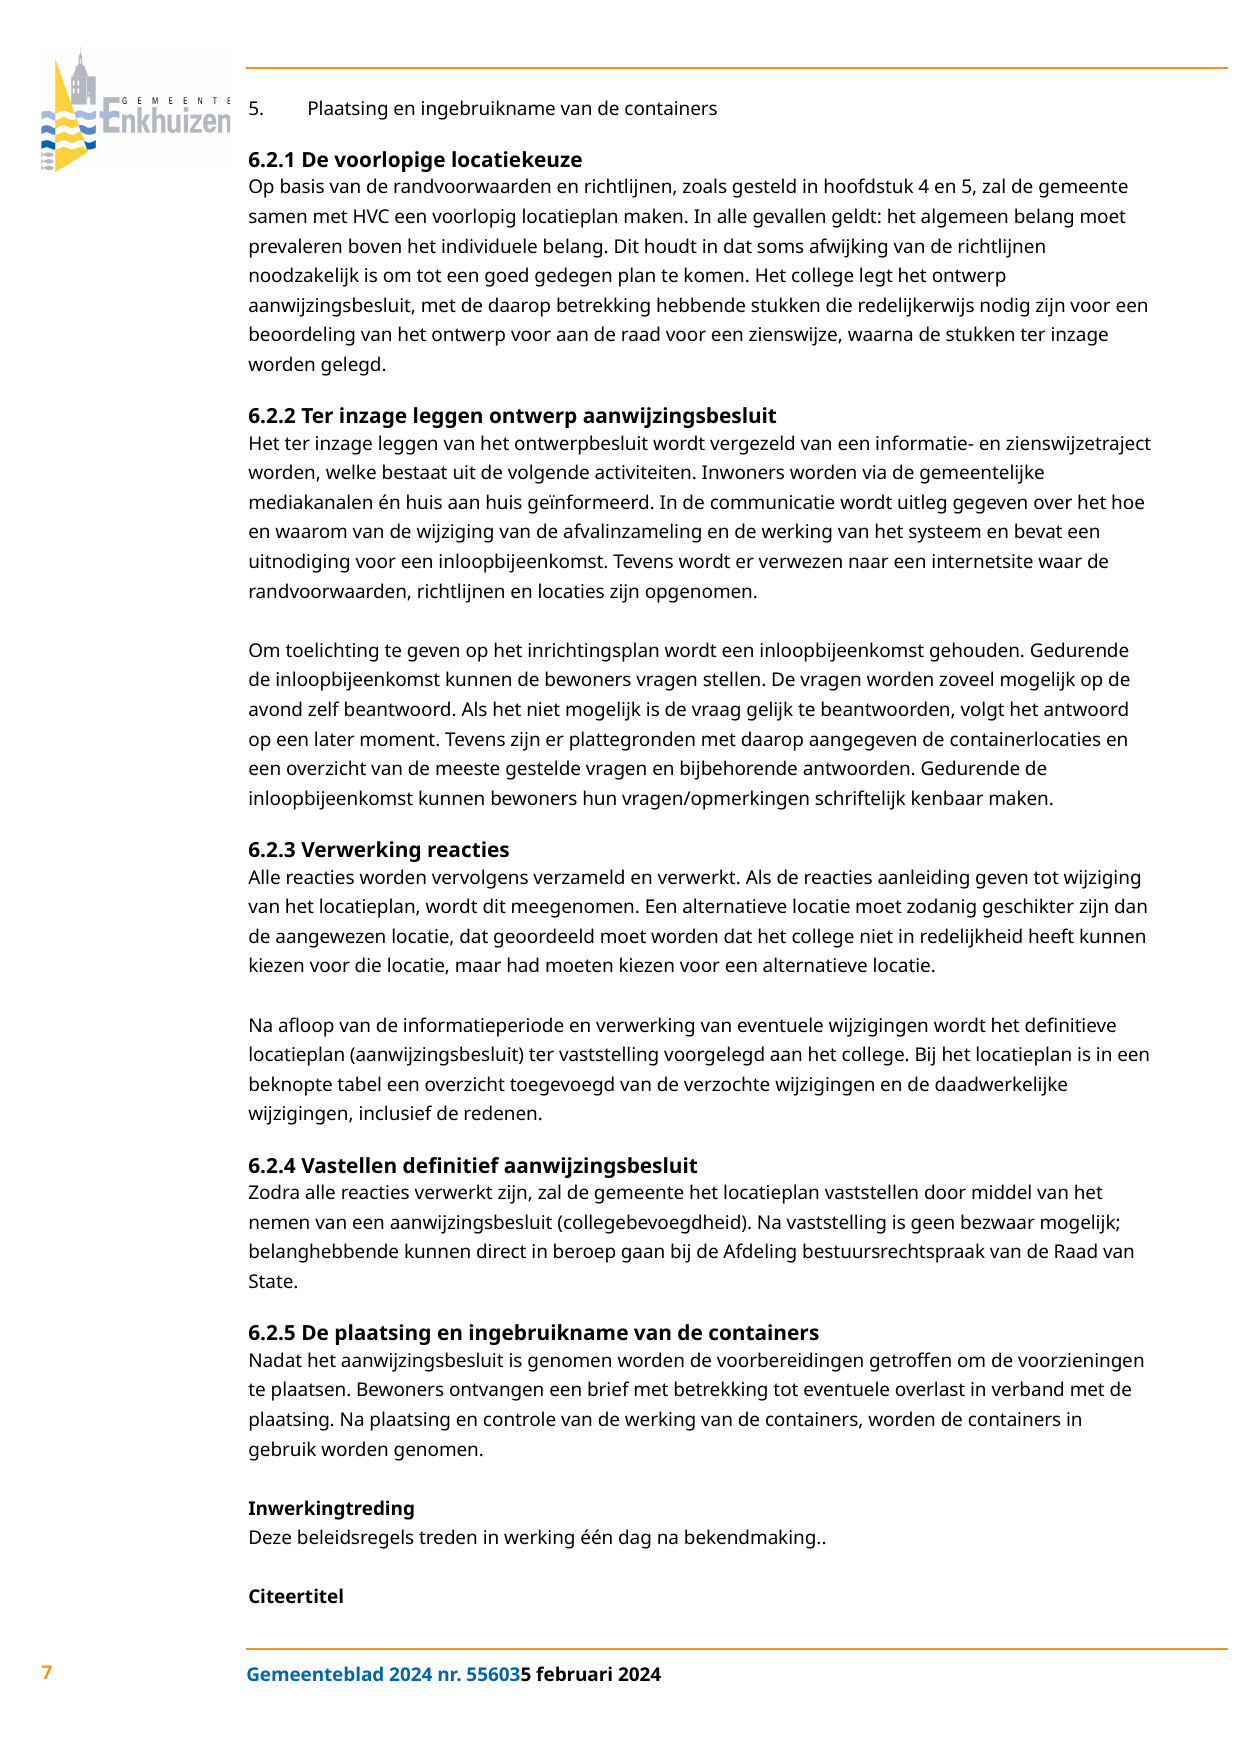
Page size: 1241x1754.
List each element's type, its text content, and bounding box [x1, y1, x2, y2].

text Het ter inzage leggen van het ontwerpbesluit wordt vergezeld van een informatie- en zienswijzetraject worden, welke bestaat uit de volgende activiteiten. Inwoners worden via de gemeentelijke mediakanalen én huis aan huis geïnformeerd. In de communicatie wordt uitleg gegeven over het hoe en waarom van de wijziging van de afvalinzameling en de werking van het systeem en bevat een uitnodiging voor een inloopbijeenkomst. Tevens wordt er verwezen naar een internetsite waar de randvoorwaarden, richtlijnen en locaties zijn opgenomen. [248, 430, 1152, 604]
text 6.2.4 Vastellen definitief aanwijzingsbesluit [248, 1151, 1152, 1179]
text Na afloop van de informatieperiode en verwerking van eventuele wijzigingen wordt het definitieve locatieplan (aanwijzingsbesluit) ter vaststelling voorgelegd aan het college. Bij het locatieplan is in een beknopte tabel een overzicht toegevoegd van de verzochte wijzigingen en de daadwerkelijke wijzigingen, inclusief de redenen. [248, 1012, 1152, 1126]
picture [41, 47, 231, 172]
text Op basis van de randvoorwaarden en richtlijnen, zoals gesteld in hoofdstuk 4 en 5, zal de gemeente samen met HVC een voorlopig locatieplan maken. In alle gevallen geldt: het algemeen belang moet prevaleren boven het individuele belang. Dit houdt in dat soms afwijking van de richtlijnen noodzakelijk is om tot een goed gedegen plan te komen. Het college legt het ontwerp aanwijzingsbesluit, met de daarop betrekking hebbende stukken die redelijkerwijs nodig zijn voor een beoordeling van het ontwerp voor aan de raad voor een zienswijze, waarna de stukken ter inzage worden gelegd. [248, 174, 1152, 377]
text Deze beleidsregels treden in werking één dag na bekendmaking.. [248, 1524, 1152, 1550]
text 6.2.3 Verwerking reacties [248, 835, 1152, 864]
text Nadat het aanwijzingsbesluit is genomen worden de voorbereidingen getroffen om de voorzieningen te plaatsen. Bewoners ontvangen een brief met betrekking tot eventuele overlast in verband met de plaatsing. Na plaatsing en controle van de werking van de containers, worden de containers in gebruik worden genomen. [248, 1347, 1152, 1461]
text 6.2.5 De plaatsing en ingebruikname van de containers [248, 1318, 1152, 1347]
text Zodra alle reacties verwerkt zijn, zal de gemeente het locatieplan vaststellen door middel van het nemen van een aanwijzingsbesluit (collegebevoegdheid). Na vaststelling is geen bezwaar mogelijk; belanghebbende kunnen direct in beroep gaan bij de Afdeling bestuursrechtspraak van de Raad van State. [248, 1179, 1152, 1294]
text Alle reacties worden vervolgens verzameld en verwerkt. Als de reacties aanleiding geven tot wijziging van het locatieplan, wordt dit meegenomen. Een alternatieve locatie moet zodanig geschikter zijn dan de aangewezen locatie, dat geoordeeld moet worden dat het college niet in redelijkheid heeft kunnen kiezen voor die locatie, maar had moeten kiezen voor een alternatieve locatie. [248, 864, 1152, 978]
text Citeertitel [248, 1584, 1152, 1609]
list Plaatsing en ingebruikname van de containers [248, 95, 1152, 121]
text Inwerkingtreding [248, 1495, 1152, 1521]
text 6.2.1 De voorlopige locatiekeuze [248, 145, 1152, 174]
text 6.2.2 Ter inzage leggen ontwerp aanwijzingsbesluit [248, 402, 1152, 430]
text Om toelichting te geven op het inrichtingsplan wordt een inloopbijeenkomst gehouden. Gedurende de inloopbijeenkomst kunnen de bewoners vragen stellen. De vragen worden zoveel mogelijk op de avond zelf beantwoord. Als het niet mogelijk is de vraag gelijk te beantwoorden, volgt het antwoord op een later moment. Tevens zijn er plattegronden met daarop aangegeven de containerlocaties en een overzicht van de meeste gestelde vragen en bijbehorende antwoorden. Gedurende de inloopbijeenkomst kunnen bewoners hun vragen/opmerkingen schriftelijk kenbaar maken. [248, 637, 1152, 811]
